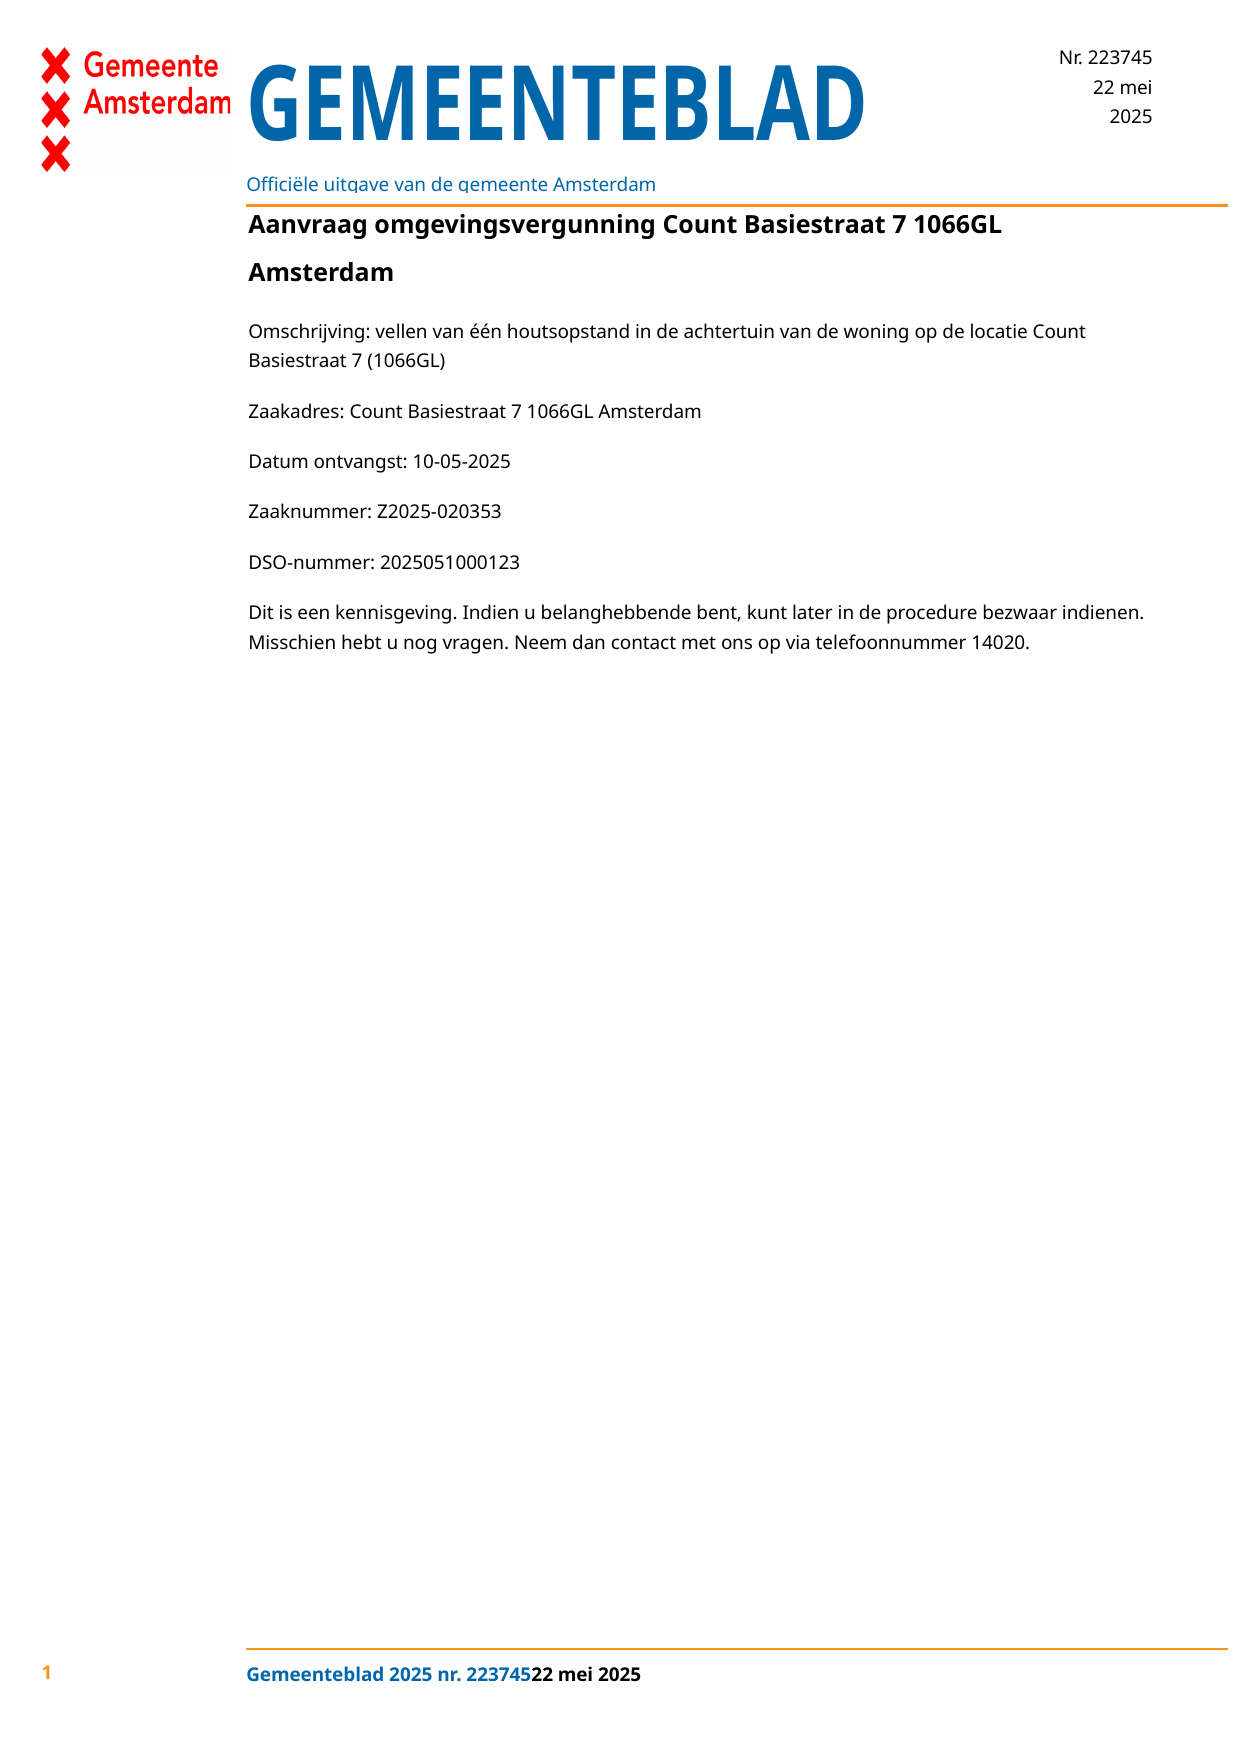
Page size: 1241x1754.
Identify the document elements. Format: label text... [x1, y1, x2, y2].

text Dit is een kennisgeving. Indien u belanghebbende bent, kunt later in de procedure bezwaar indienen. Misschien hebt u nog vragen. Neem dan contact met ons op via telefoonnummer 14020. [248, 599, 1152, 655]
text Zaaknummer: Z2025-020353 [248, 499, 1152, 524]
text Aanvraag omgevingsvergunning Count Basiestraat 7 1066GL Amsterdam [248, 207, 1152, 288]
text Datum ontvangst: 10-05-2025 [248, 448, 1152, 474]
text Zaakadres: Count Basiestraat 7 1066GL Amsterdam [248, 398, 1152, 424]
text DSO-nummer: 2025051000123 [248, 549, 1152, 575]
picture [41, 47, 231, 172]
text Omschrijving: vellen van één houtsopstand in de achtertuin van de woning op de locatie Count Basiestraat 7 (1066GL) [248, 318, 1152, 373]
